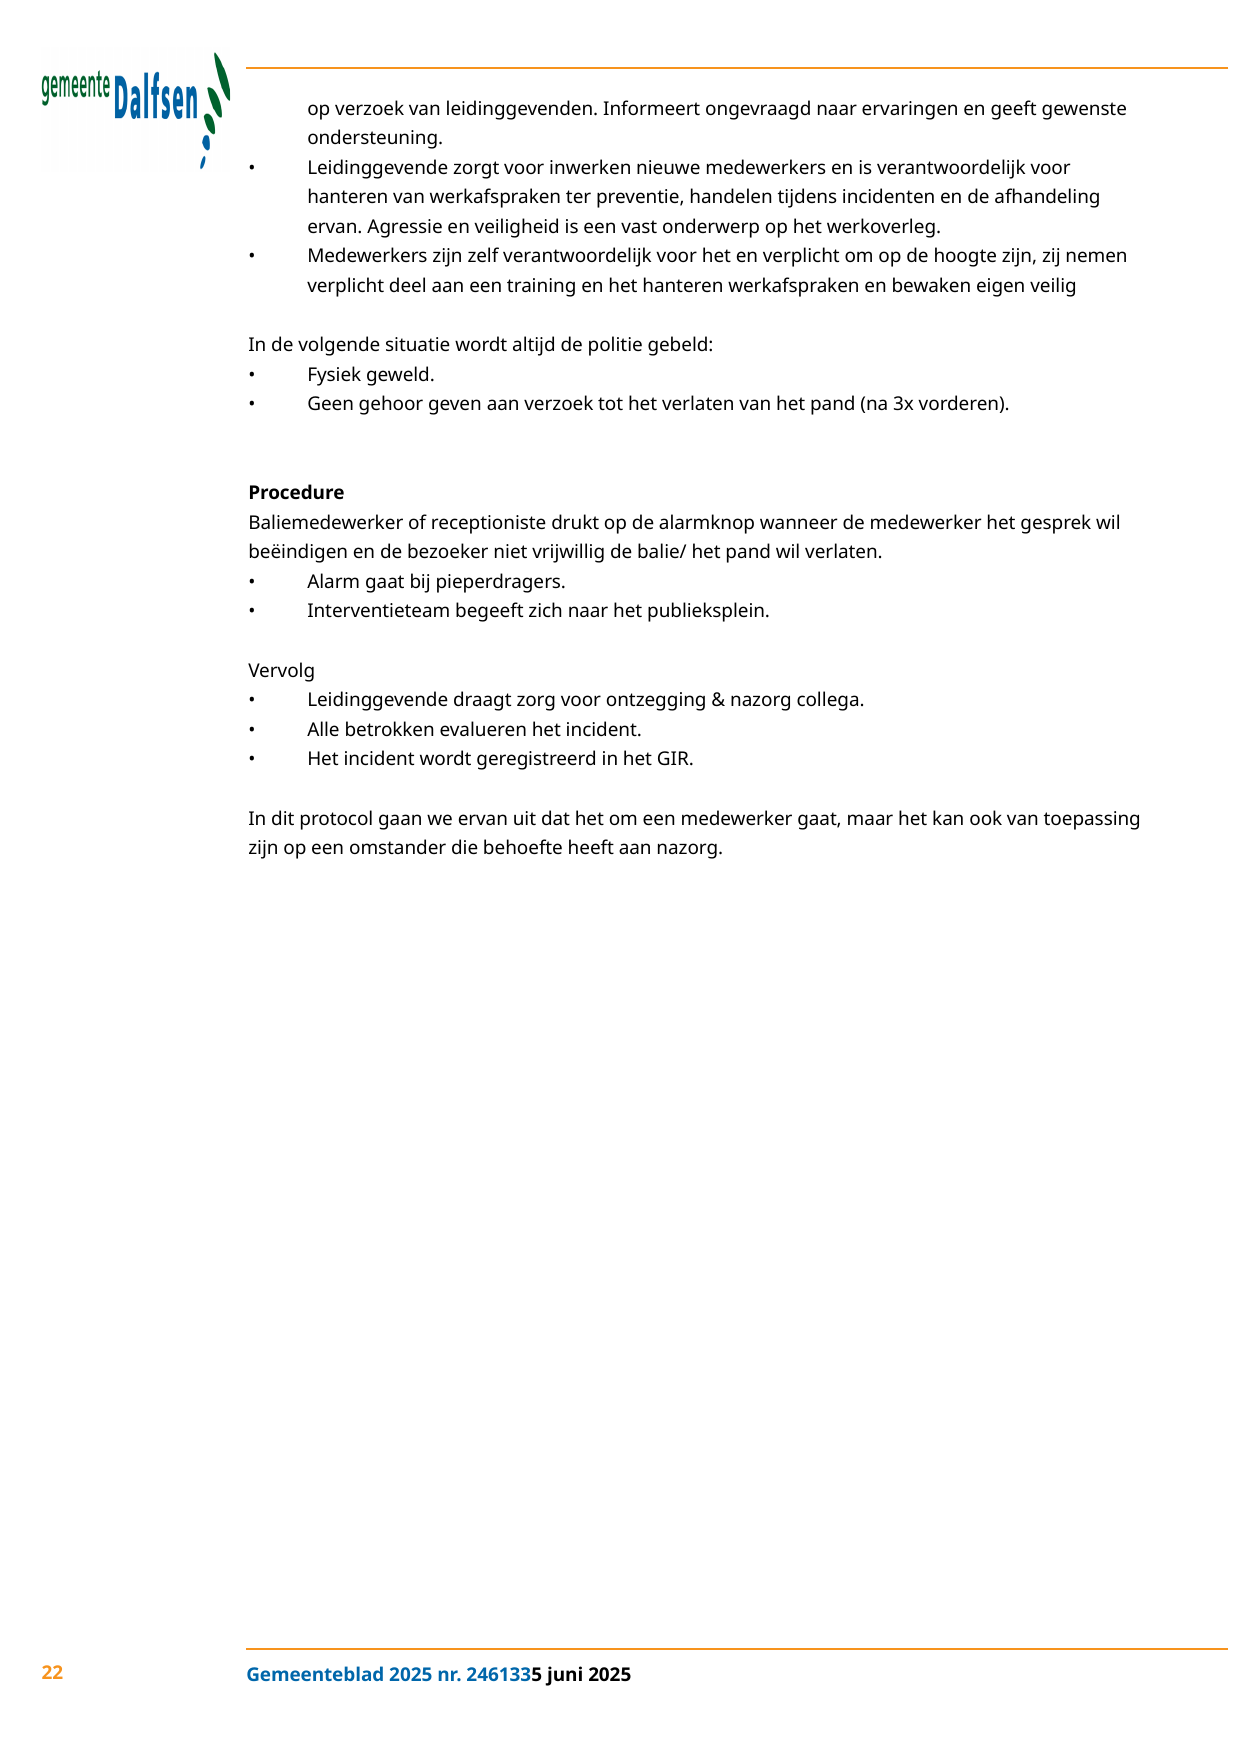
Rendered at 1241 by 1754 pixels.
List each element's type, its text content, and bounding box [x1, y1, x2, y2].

text In de volgende situatie wordt altijd de politie gebeld: [248, 331, 1152, 357]
list Alarm gaat bij pieperdragers. [248, 568, 1152, 594]
list Geen gehoor geven aan verzoek tot het verlaten van het pand (na 3x vorderen). [248, 391, 1152, 416]
text Procedure [248, 479, 1152, 505]
list Het incident wordt geregistreerd in het GIR. [248, 746, 1152, 771]
list Medewerkers zijn zelf verantwoordelijk voor het en verplicht om op de hoogte zijn, zij nemen verplicht deel aan een training en het hanteren werkafspraken en bewaken eigen veilig [248, 243, 1152, 298]
list Leidinggevende zorgt voor inwerken nieuwe medewerkers en is verantwoordelijk voor hanteren van werkafspraken ter preventie, handelen tijdens incidenten en de afhandeling ervan. Agressie en veiligheid is een vast onderwerp op het werkoverleg. [248, 154, 1152, 239]
list Interventieteam begeeft zich naar het publieksplein. [248, 598, 1152, 623]
text In dit protocol gaan we ervan uit dat het om een medewerker gaat, maar het kan ook van toepassing zijn op een omstander die behoefte heeft aan nazorg. [248, 805, 1152, 860]
picture [41, 47, 231, 172]
text Baliemedewerker of receptioniste drukt op de alarmknop wanneer de medewerker het gesprek wil beëindigen en de bezoeker niet vrijwillig de balie/ het pand wil verlaten. [248, 509, 1152, 564]
list Fysiek geweld. [248, 361, 1152, 387]
list Leidinggevende draagt zorg voor ontzegging & nazorg collega. [248, 686, 1152, 712]
list op verzoek van leidinggevenden. Informeert ongevraagd naar ervaringen en geeft gewenste ondersteuning. [248, 95, 1152, 150]
list Alle betrokken evalueren het incident. [248, 716, 1152, 742]
text Vervolg [248, 657, 1152, 683]
